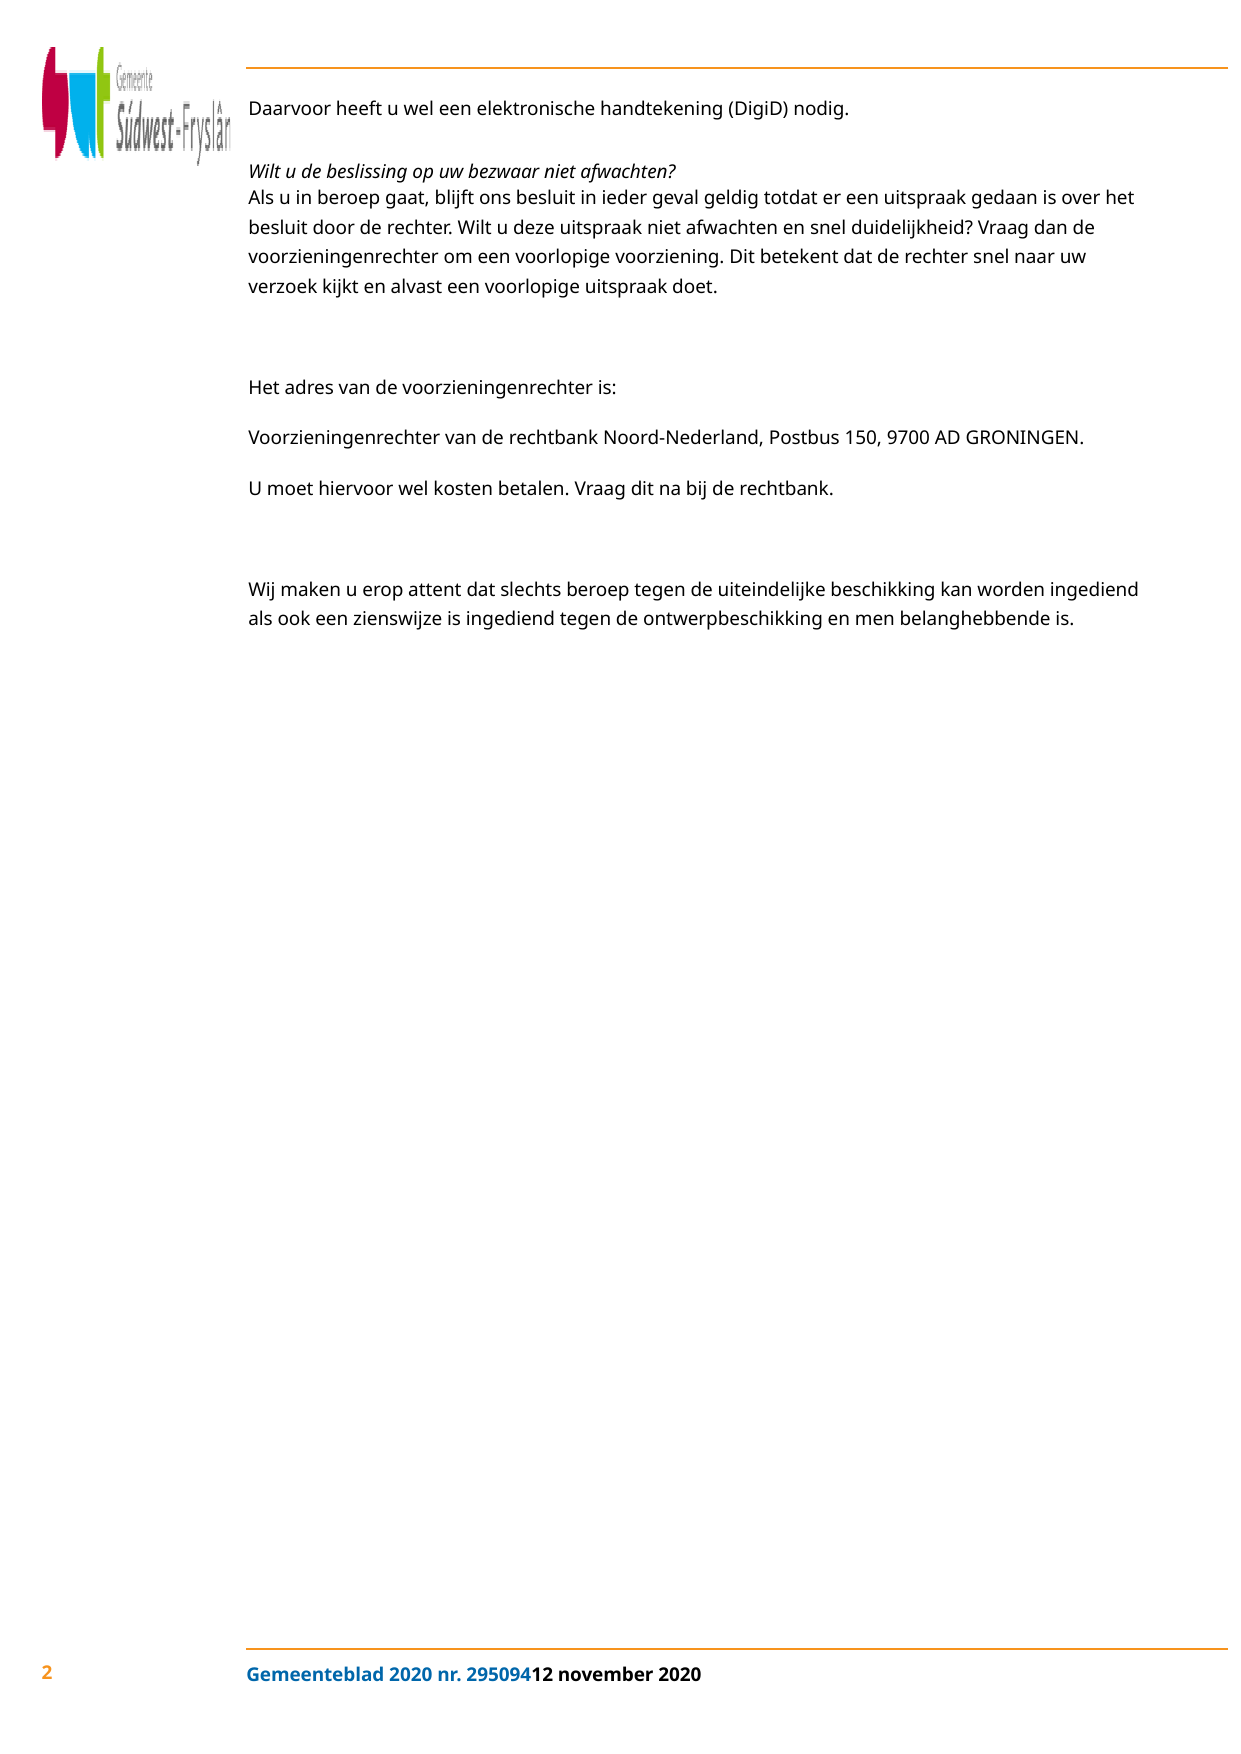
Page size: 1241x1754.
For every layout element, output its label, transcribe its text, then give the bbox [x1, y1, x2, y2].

text Wilt u de beslissing op uw bezwaar niet afwachten? [248, 159, 1152, 184]
text Voorzieningenrechter van de rechtbank Noord-Nederland, Postbus 150, 9700 AD GRONINGEN. [248, 424, 1152, 450]
text Als u in beroep gaat, blijft ons besluit in ieder geval geldig totdat er een uitspraak gedaan is over het besluit door de rechter. Wilt u deze uitspraak niet afwachten en snel duidelijkheid? Vraag dan de voorzieningenrechter om een voorlopige voorziening. Dit betekent dat de rechter snel naar uw verzoek kijkt en alvast een voorlopige uitspraak doet. [248, 184, 1152, 299]
text Het adres van de voorzieningenrechter is: [248, 374, 1152, 400]
text Wij maken u erop attent dat slechts beroep tegen de uiteindelijke beschikking kan worden ingediend als ook een zienswijze is ingediend tegen de ontwerpbeschikking en men belanghebbende is. [248, 576, 1152, 631]
text U moet hiervoor wel kosten betalen. Vraag dit na bij de rechtbank. [248, 475, 1152, 501]
picture [41, 47, 231, 172]
text Daarvoor heeft u wel een elektronische handtekening (DigiD) nodig. [248, 95, 1152, 121]
